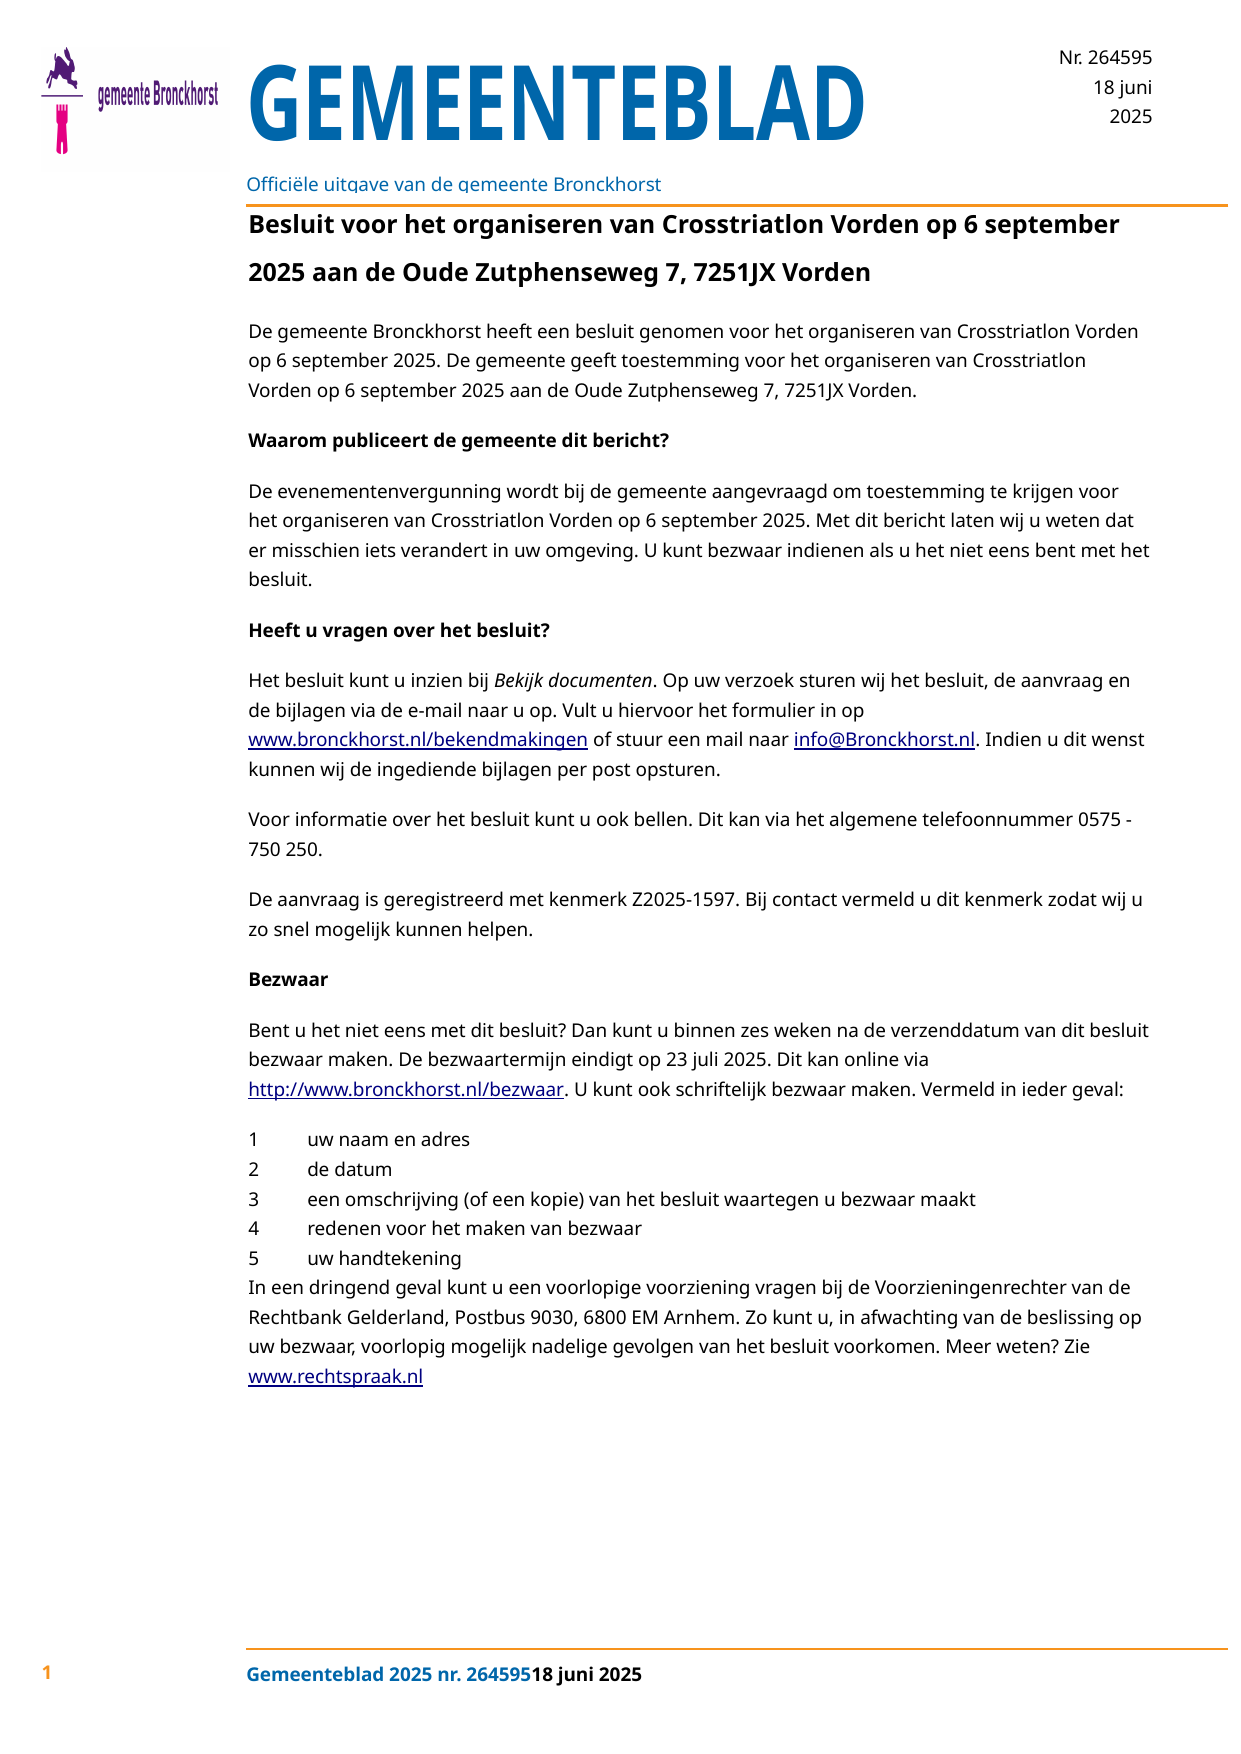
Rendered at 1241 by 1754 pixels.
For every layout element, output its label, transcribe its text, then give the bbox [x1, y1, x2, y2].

picture [41, 47, 231, 172]
list een omschrijving (of een kopie) van het besluit waartegen u bezwaar maakt [248, 1186, 1152, 1212]
text De aanvraag is geregistreerd met kenmerk Z2025-1597. Bij contact vermeld u dit kenmerk zodat wij u zo snel mogelijk kunnen helpen. [248, 887, 1152, 942]
list uw handtekening [248, 1245, 1152, 1271]
list redenen voor het maken van bezwaar [248, 1215, 1152, 1241]
text Bent u het niet eens met dit besluit? Dan kunt u binnen zes weken na de verzenddatum van dit besluit bezwaar maken. De bezwaartermijn eindigt op 23 juli 2025. Dit kan online via http://www.bronckhorst.nl/bezwaar. U kunt ook schriftelijk bezwaar maken. Vermeld in ieder geval: [248, 1017, 1152, 1102]
text Heeft u vragen over het besluit? [248, 617, 1152, 643]
text De evenementenvergunning wordt bij de gemeente aangevraagd om toestemming te krijgen voor het organiseren van Crosstriatlon Vorden op 6 september 2025. Met dit bericht laten wij u weten dat er misschien iets verandert in uw omgeving. U kunt bezwaar indienen als u het niet eens bent met het besluit. [248, 478, 1152, 592]
text In een dringend geval kunt u een voorlopige voorziening vragen bij de Voorzieningenrechter van de Rechtbank Gelderland, Postbus 9030, 6800 EM Arnhem. Zo kunt u, in afwachting van de beslissing op uw bezwaar, voorlopig mogelijk nadelige gevolgen van het besluit voorkomen. Meer weten? Zie www.rechtspraak.nl [248, 1274, 1152, 1389]
text De gemeente Bronckhorst heeft een besluit genomen voor het organiseren van Crosstriatlon Vorden op 6 september 2025. De gemeente geeft toestemming voor het organiseren van Crosstriatlon Vorden op 6 september 2025 aan de Oude Zutphenseweg 7, 7251JX Vorden. [248, 318, 1152, 403]
list de datum [248, 1156, 1152, 1182]
text Bezwaar [248, 967, 1152, 992]
text Besluit voor het organiseren van Crosstriatlon Vorden op 6 september 2025 aan de Oude Zutphenseweg 7, 7251JX Vorden [248, 207, 1152, 288]
text Waarom publiceert de gemeente dit bericht? [248, 427, 1152, 453]
text Voor informatie over het besluit kunt u ook bellen. Dit kan via het algemene telefoonnummer 0575 - 750 250. [248, 807, 1152, 862]
list uw naam en adres [248, 1127, 1152, 1152]
text Het besluit kunt u inzien bij Bekijk documenten. Op uw verzoek sturen wij het besluit, de aanvraag en de bijlagen via de e-mail naar u op. Vult u hiervoor het formulier in op www.bronckhorst.nl/bekendmakingen of stuur een mail naar info@Bronckhorst.nl. Indien u dit wenst kunnen wij de ingediende bijlagen per post opsturen. [248, 667, 1152, 782]
